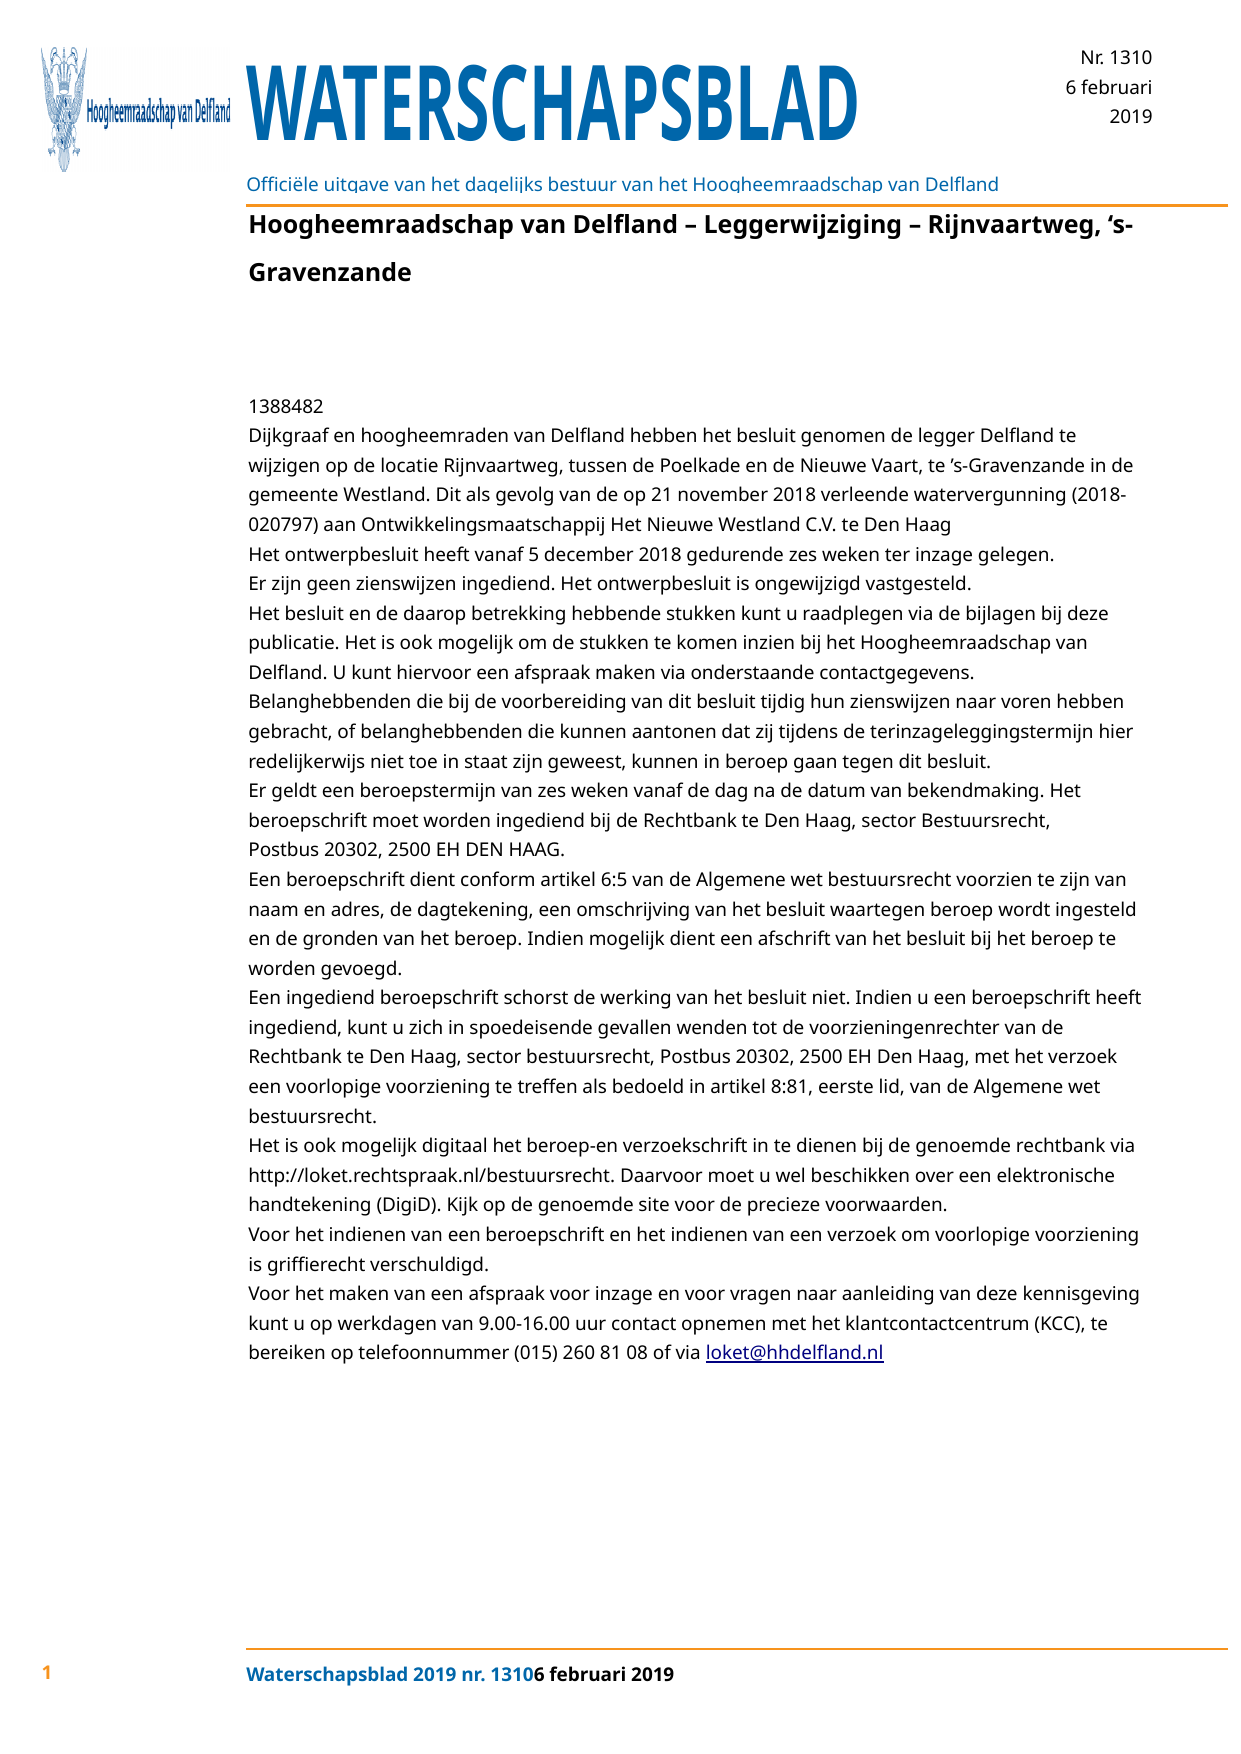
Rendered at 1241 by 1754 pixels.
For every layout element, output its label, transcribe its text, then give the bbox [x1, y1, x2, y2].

text Het ontwerpbesluit heeft vanaf 5 december 2018 gedurende zes weken ter inzage gelegen. [248, 541, 1152, 567]
text Dijkgraaf en hoogheemraden van Delfland hebben het besluit genomen de legger Delfland te wijzigen op de locatie Rijnvaartweg, tussen de Poelkade en de Nieuwe Vaart, te ’s-Gravenzande in de gemeente Westland. Dit als gevolg van de op 21 november 2018 verleende watervergunning (2018-020797) aan Ontwikkelingsmaatschappij Het Nieuwe Westland C.V. te Den Haag [248, 422, 1152, 537]
text Een ingediend beroepschrift schorst de werking van het besluit niet. Indien u een beroepschrift heeft ingediend, kunt u zich in spoedeisende gevallen wenden tot de voorzieningenrechter van de Rechtbank te Den Haag, sector bestuursrecht, Postbus 20302, 2500 EH Den Haag, met het verzoek een voorlopige voorziening te treffen als bedoeld in artikel 8:81, eerste lid, van de Algemene wet bestuursrecht. [248, 984, 1152, 1129]
text Voor het indienen van een beroepschrift en het indienen van een verzoek om voorlopige voorziening is griffierecht verschuldigd. [248, 1221, 1152, 1277]
text Er geldt een beroepstermijn van zes weken vanaf de dag na de datum van bekendmaking. Het beroepschrift moet worden ingediend bij de Rechtbank te Den Haag, sector Bestuursrecht, [248, 777, 1152, 833]
text Het besluit en de daarop betrekking hebbende stukken kunt u raadplegen via de bijlagen bij deze publicatie. Het is ook mogelijk om de stukken te komen inzien bij het Hoogheemraadschap van Delfland. U kunt hiervoor een afspraak maken via onderstaande contactgegevens. [248, 600, 1152, 685]
text Een beroepschrift dient conform artikel 6:5 van de Algemene wet bestuursrecht voorzien te zijn van naam en adres, de dagtekening, een omschrijving van het besluit waartegen beroep wordt ingesteld en de gronden van het beroep. Indien mogelijk dient een afschrift van het besluit bij het beroep te worden gevoegd. [248, 866, 1152, 981]
text Het is ook mogelijk digitaal het beroep-en verzoekschrift in te dienen bij de genoemde rechtbank via http://loket.rechtspraak.nl/bestuursrecht. Daarvoor moet u wel beschikken over een elektronische handtekening (DigiD). Kijk op de genoemde site voor de precieze voorwaarden. [248, 1132, 1152, 1217]
text Voor het maken van een afspraak voor inzage en voor vragen naar aanleiding van deze kennisgeving kunt u op werkdagen van 9.00-16.00 uur contact opnemen met het klantcontactcentrum (KCC), te bereiken op telefoonnummer (015) 260 81 08 of via loket@hhdelfland.nl [248, 1280, 1152, 1365]
text Postbus 20302, 2500 EH DEN HAAG. [248, 837, 1152, 862]
text Er zijn geen zienswijzen ingediend. Het ontwerpbesluit is ongewijzigd vastgesteld. [248, 570, 1152, 596]
text 1388482 [248, 393, 1152, 419]
text Belanghebbenden die bij de voorbereiding van dit besluit tijdig hun zienswijzen naar voren hebben gebracht, of belanghebbenden die kunnen aantonen dat zij tijdens de terinzageleggingstermijn hier redelijkerwijs niet toe in staat zijn geweest, kunnen in beroep gaan tegen dit besluit. [248, 689, 1152, 774]
picture [41, 47, 231, 172]
text Hoogheemraadschap van Delfland – Leggerwijziging – Rijnvaartweg, ‘s-Gravenzande [248, 207, 1152, 288]
